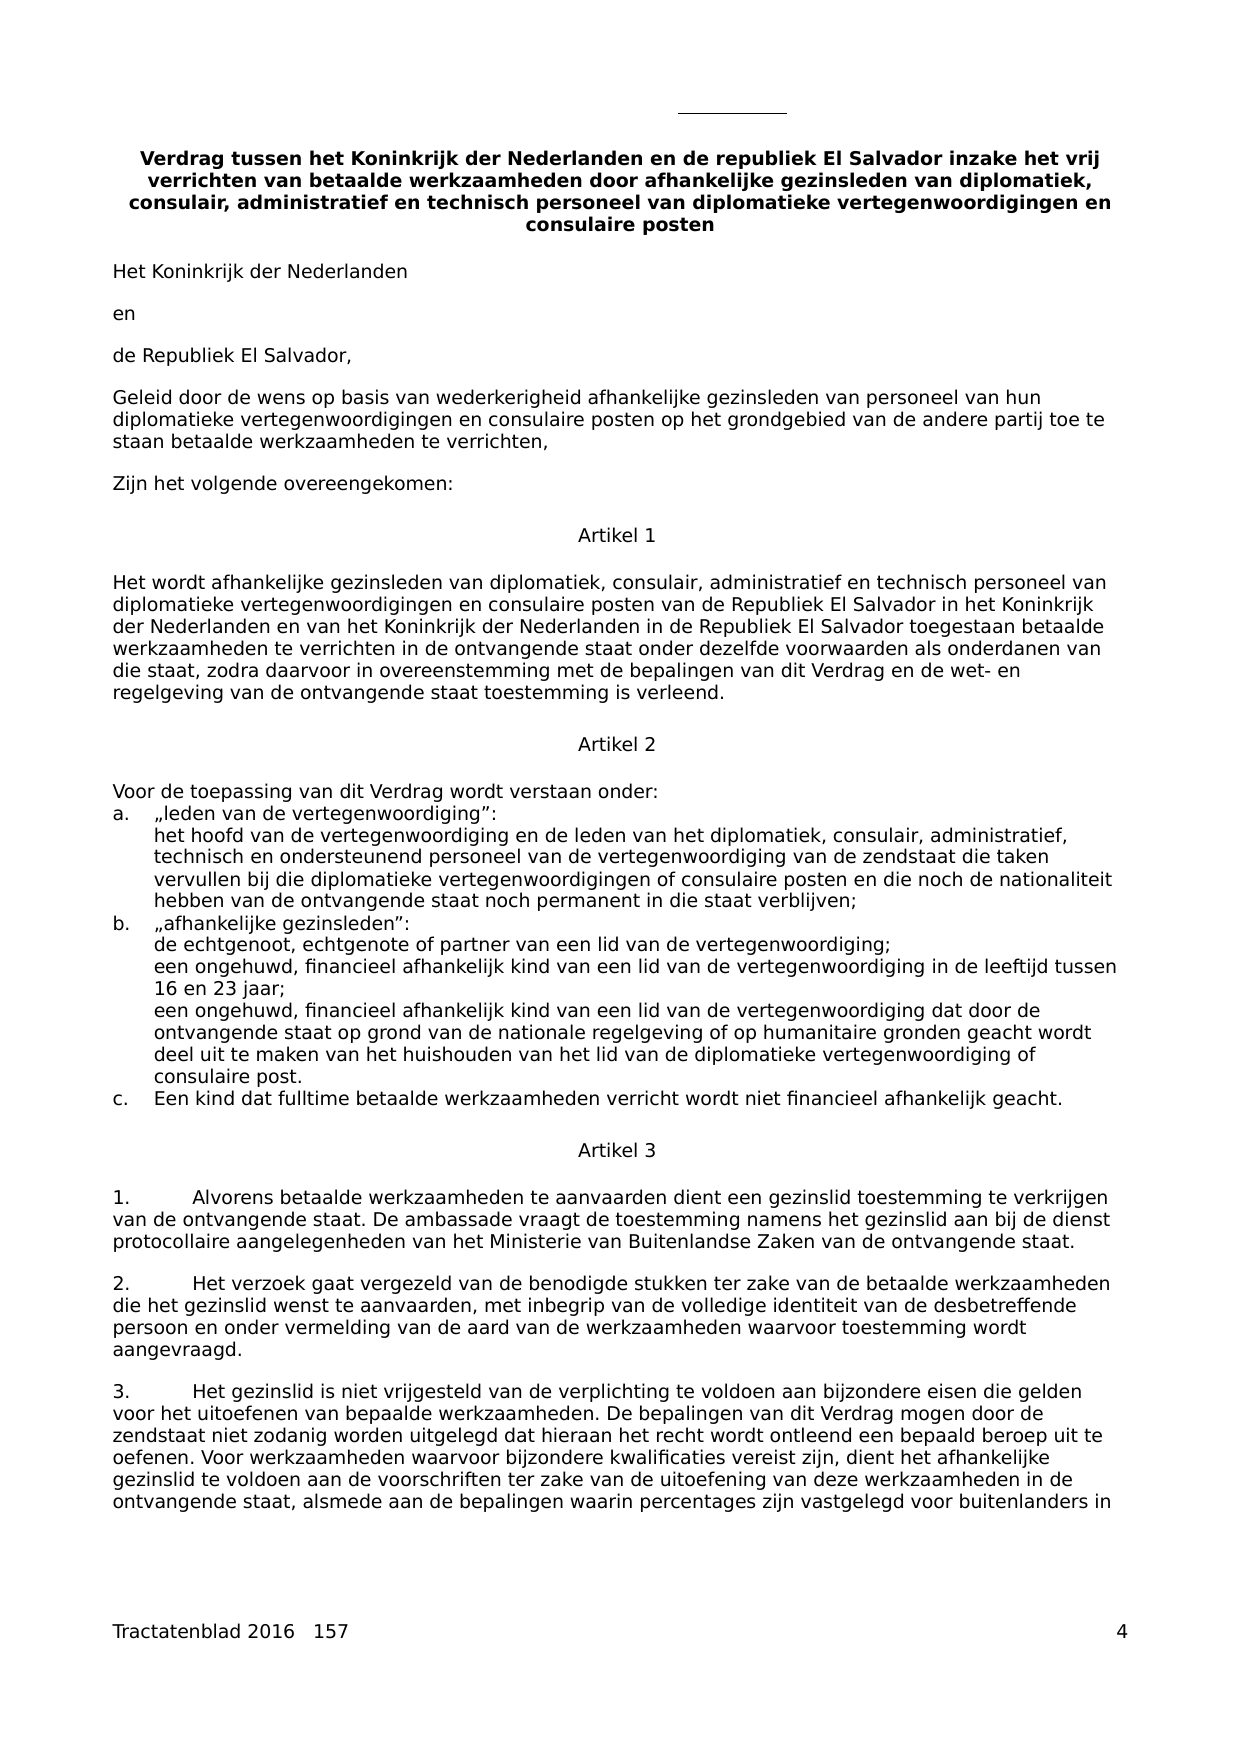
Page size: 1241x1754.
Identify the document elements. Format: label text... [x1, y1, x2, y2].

text een ongehuwd, financieel afhankelijk kind van een lid van de vertegenwoordiging in de leeftijd tussen 16 en 23 jaar; [153, 956, 1128, 1000]
text Geleid door de wens op basis van wederkerigheid afhankelijke gezinsleden van personeel van hun diplomatieke vertegenwoordigingen en consulaire posten op het grondgebied van de andere partij toe te staan betaalde werkzaamheden te verrichten, [112, 387, 1128, 453]
text Zijn het volgende overeengekomen: [112, 473, 1128, 495]
text het hoofd van de vertegenwoordiging en de leden van het diplomatiek, consulair, administratief, technisch en ondersteunend personeel van de vertegenwoordiging van de zendstaat die taken vervullen bij die diplomatieke vertegenwoordigingen of consulaire posten en die noch de nationaliteit hebben van de ontvangende staat noch permanent in die staat verblijven; [153, 824, 1128, 912]
subtitle Artikel 1 [112, 525, 1128, 547]
text Voor de toepassing van dit Verdrag wordt verstaan onder: [112, 781, 1128, 802]
subtitle Verdrag tussen het Koninkrijk der Nederlanden en de republiek El Salvador inzake het vrij verrichten van betaalde werkzaamheden door afhankelijke gezinsleden van diplomatiek, consulair, administratief en technisch personeel van diplomatieke vertegenwoordigingen en consulaire posten [112, 148, 1128, 236]
subtitle Artikel 3 [112, 1140, 1128, 1162]
text c. Een kind dat fulltime betaalde werkzaamheden verricht wordt niet financieel afhankelijk geacht. [112, 1088, 1128, 1110]
text de Republiek El Salvador, [112, 345, 1128, 367]
text een ongehuwd, financieel afhankelijk kind van een lid van de vertegenwoordiging dat door de ontvangende staat op grond van de nationale regelgeving of op humanitaire gronden geacht wordt deel uit te maken van het huishouden van het lid van de diplomatieke vertegenwoordiging of consulaire post. [153, 1000, 1128, 1088]
text 1. Alvorens betaalde werkzaamheden te aanvaarden dient een gezinslid toestemming te verkrijgen van de ontvangende staat. De ambassade vraagt de toestemming namens het gezinslid aan bij de dienst protocollaire aangelegenheden van het Ministerie van Buitenlandse Zaken van de ontvangende staat. [112, 1187, 1128, 1253]
text Het Koninkrijk der Nederlanden [112, 261, 1128, 283]
text a. „leden van de vertegenwoordiging”: [112, 802, 1128, 824]
text Het wordt afhankelijke gezinsleden van diplomatiek, consulair, administratief en technisch personeel van diplomatieke vertegenwoordigingen en consulaire posten van de Republiek El Salvador in het Koninkrijk der Nederlanden en van het Koninkrijk der Nederlanden in de Republiek El Salvador toegestaan betaalde werkzaamheden te verrichten in de ontvangende staat onder dezelfde voorwaarden als onderdanen van die staat, zodra daarvoor in overeenstemming met de bepalingen van dit Verdrag en de wet- en regelgeving van de ontvangende staat toestemming is verleend. [112, 572, 1128, 703]
text 2. Het verzoek gaat vergezeld van de benodigde stukken ter zake van de betaalde werkzaamheden die het gezinslid wenst te aanvaarden, met inbegrip van de volledige identiteit van de desbetreffende persoon en onder vermelding van de aard van de werkzaamheden waarvoor toestemming wordt aangevraagd. [112, 1273, 1128, 1361]
text b. „afhankelijke gezinsleden”: [112, 912, 1128, 934]
text de echtgenoot, echtgenote of partner van een lid van de vertegenwoordiging; [153, 934, 1128, 956]
text en [112, 303, 1128, 325]
subtitle Artikel 2 [112, 733, 1128, 756]
text 3. Het gezinslid is niet vrijgesteld van de verplichting te voldoen aan bijzondere eisen die gelden voor het uitoefenen van bepaalde werkzaamheden. De bepalingen van dit Verdrag mogen door de zendstaat niet zodanig worden uitgelegd dat hieraan het recht wordt ontleend een bepaald beroep uit te oefenen. Voor werkzaamheden waarvoor bijzondere kwalificaties vereist zijn, dient het afhankelijke gezinslid te voldoen aan de voorschriften ter zake van de uitoefening van deze werkzaamheden in de ontvangende staat, alsmede aan de bepalingen waarin percentages zijn vastgelegd voor buitenlanders in [112, 1381, 1128, 1513]
